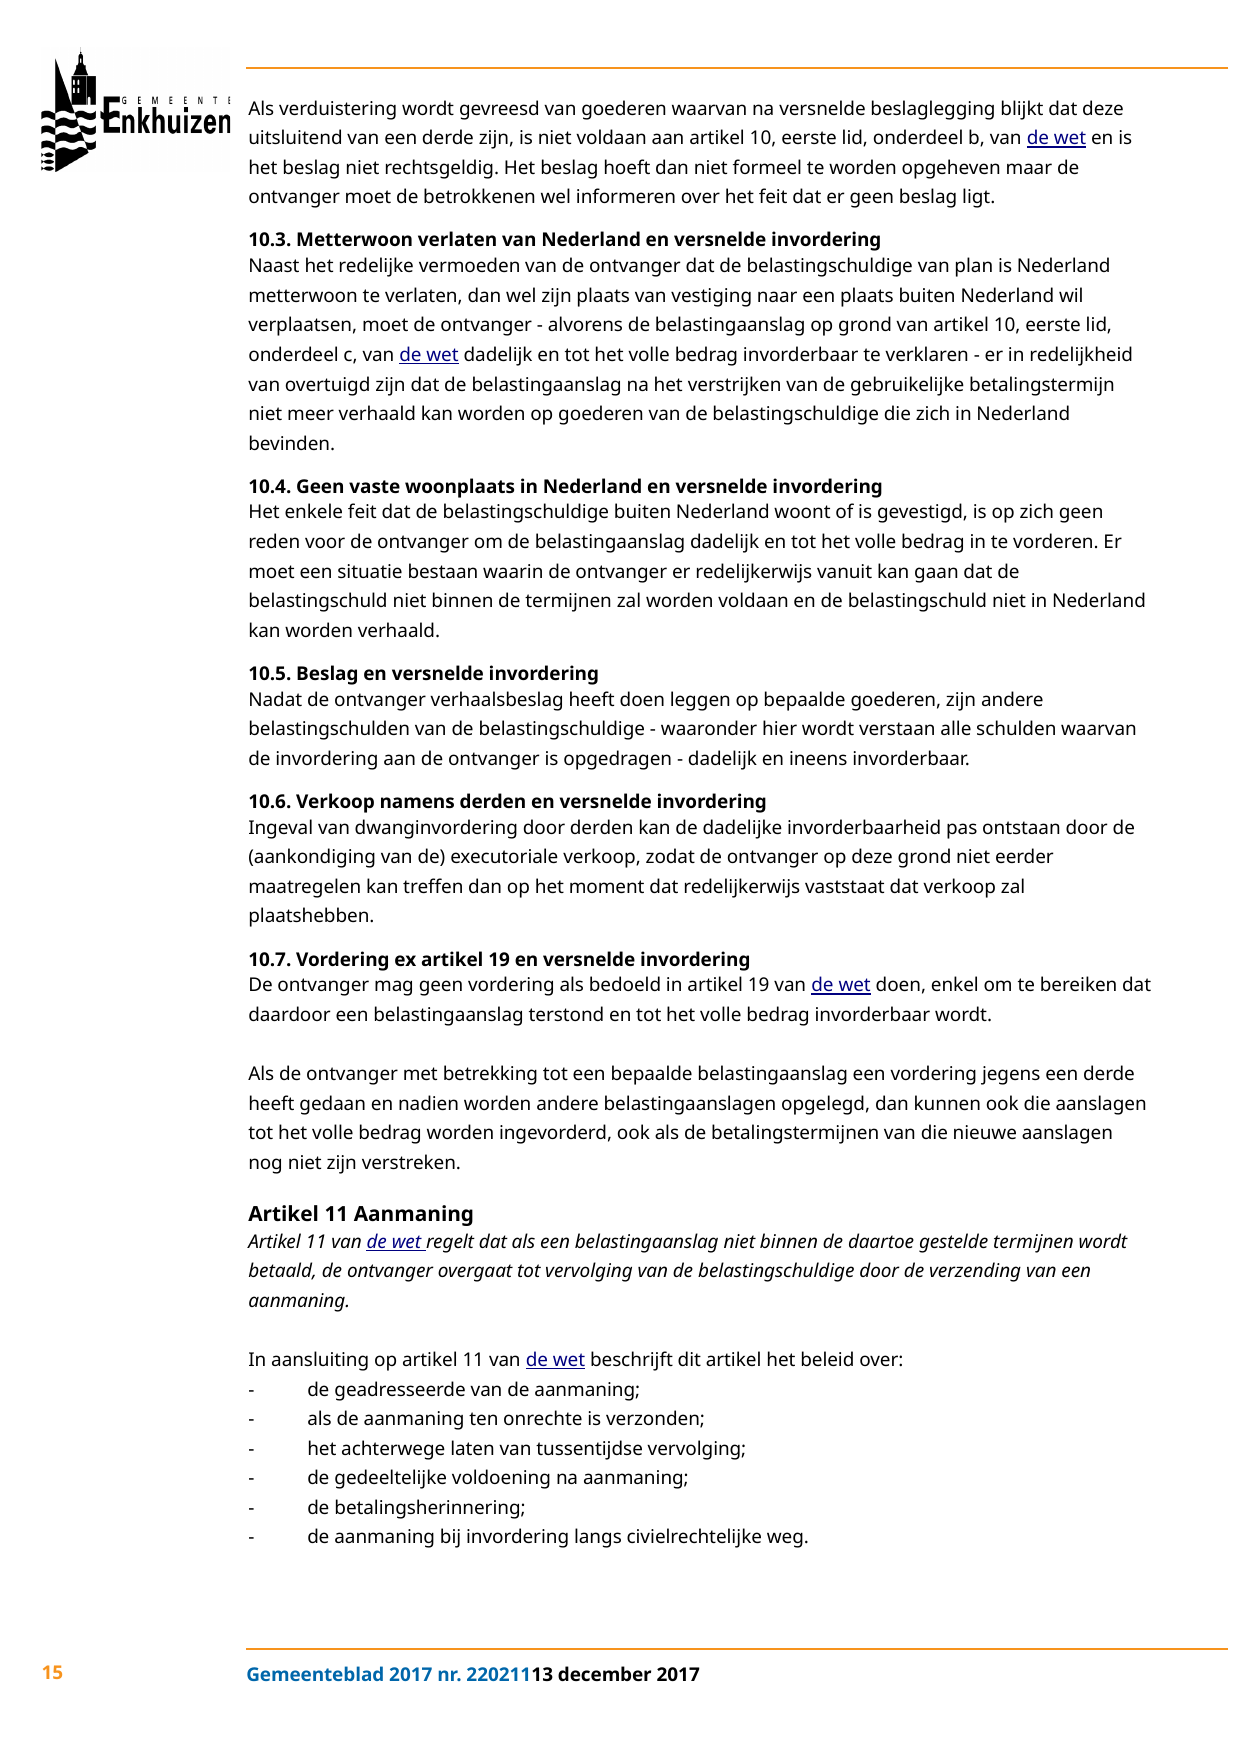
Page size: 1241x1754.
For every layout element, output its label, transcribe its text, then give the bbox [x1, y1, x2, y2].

list de geadresseerde van de aanmaning; [248, 1376, 1152, 1402]
text In aansluiting op artikel 11 van de wet beschrijft dit artikel het beleid over: [248, 1346, 1152, 1372]
picture [41, 47, 231, 172]
text 10.3. Metterwoon verlaten van Nederland en versnelde invordering [248, 227, 1152, 252]
list de aanmaning bij invordering langs civielrechtelijke weg. [248, 1524, 1152, 1549]
list de gedeeltelijke voldoening na aanmaning; [248, 1464, 1152, 1490]
text De ontvanger mag geen vordering als bedoeld in artikel 19 van de wet doen, enkel om te bereiken dat daardoor een belastingaanslag terstond en tot het volle bedrag invorderbaar wordt. [248, 972, 1152, 1027]
text Als de ontvanger met betrekking tot een bepaalde belastingaanslag een vordering jegens een derde heeft gedaan en nadien worden andere belastingaanslagen opgelegd, dan kunnen ook die aanslagen tot het volle bedrag worden ingevorderd, ook als de betalingstermijnen van die nieuwe aanslagen nog niet zijn verstreken. [248, 1060, 1152, 1175]
list het achterwege laten van tussentijdse vervolging; [248, 1435, 1152, 1461]
text Ingeval van dwanginvordering door derden kan de dadelijke invorderbaarheid pas ontstaan door de (aankondiging van de) executoriale verkoop, zodat de ontvanger op deze grond niet eerder maatregelen kan treffen dan op het moment dat redelijkerwijs vaststaat dat verkoop zal plaatshebben. [248, 814, 1152, 928]
text 10.5. Beslag en versnelde invordering [248, 660, 1152, 686]
text 10.4. Geen vaste woonplaats in Nederland en versnelde invordering [248, 473, 1152, 499]
list de betalingsherinnering; [248, 1494, 1152, 1520]
text Artikel 11 van de wet regelt dat als een belastingaanslag niet binnen de daartoe gestelde termijnen wordt betaald, de ontvanger overgaat tot vervolging van de belastingschuldige door de verzending van een aanmaning. [248, 1228, 1152, 1313]
text Het enkele feit dat de belastingschuldige buiten Nederland woont of is gevestigd, is op zich geen reden voor de ontvanger om de belastingaanslag dadelijk en tot het volle bedrag in te vorderen. Er moet een situatie bestaan waarin de ontvanger er redelijkerwijs vanuit kan gaan dat de belastingschuld niet binnen de termijnen zal worden voldaan en de belastingschuld niet in Nederland kan worden verhaald. [248, 499, 1152, 643]
text Als verduistering wordt gevreesd van goederen waarvan na versnelde beslaglegging blijkt dat deze uitsluitend van een derde zijn, is niet voldaan aan artikel 10, eerste lid, onderdeel b, van de wet en is het beslag niet rechtsgeldig. Het beslag hoeft dan niet formeel te worden opgeheven maar de ontvanger moet de betrokkenen wel informeren over het feit dat er geen beslag ligt. [248, 95, 1152, 209]
text Nadat de ontvanger verhaalsbeslag heeft doen leggen op bepaalde goederen, zijn andere belastingschulden van de belastingschuldige - waaronder hier wordt verstaan alle schulden waarvan de invordering aan de ontvanger is opgedragen - dadelijk en ineens invorderbaar. [248, 686, 1152, 771]
text 10.7. Vordering ex artikel 19 en versnelde invordering [248, 946, 1152, 972]
text Naast het redelijke vermoeden van de ontvanger dat de belastingschuldige van plan is Nederland metterwoon te verlaten, dan wel zijn plaats van vestiging naar een plaats buiten Nederland wil verplaatsen, moet de ontvanger - alvorens de belastingaanslag op grond van artikel 10, eerste lid, onderdeel c, van de wet dadelijk en tot het volle bedrag invorderbaar te verklaren - er in redelijkheid van overtuigd zijn dat de belastingaanslag na het verstrijken van de gebruikelijke betalingstermijn niet meer verhaald kan worden op goederen van de belastingschuldige die zich in Nederland bevinden. [248, 252, 1152, 456]
text 10.6. Verkoop namens derden en versnelde invordering [248, 788, 1152, 814]
list als de aanmaning ten onrechte is verzonden; [248, 1405, 1152, 1431]
text Artikel 11 Aanmaning [248, 1199, 1152, 1228]
